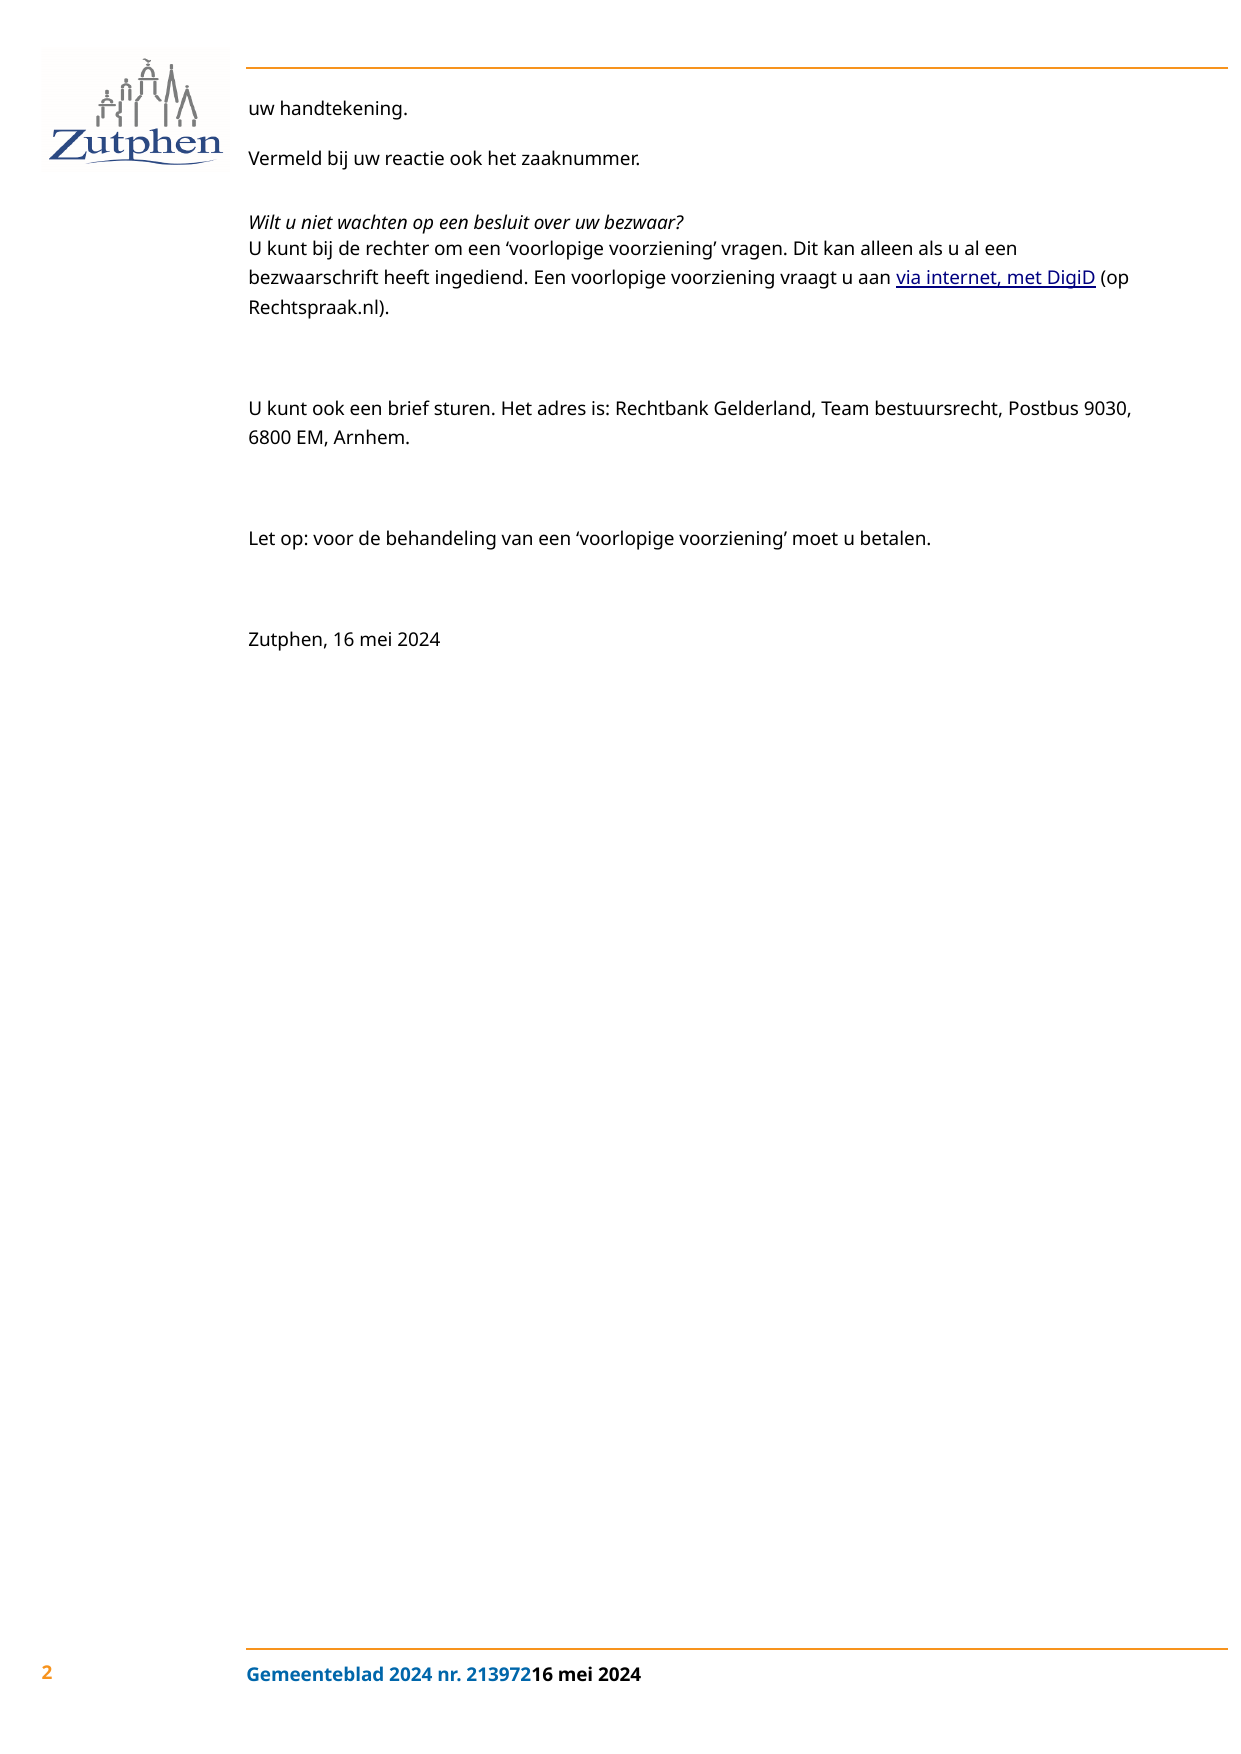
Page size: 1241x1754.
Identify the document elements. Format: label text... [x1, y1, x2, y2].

text U kunt ook een brief sturen. Het adres is: Rechtbank Gelderland, Team bestuursrecht, Postbus 9030, 6800 EM, Arnhem. [248, 395, 1152, 450]
text Let op: voor de behandeling van een ‘voorlopige voorziening’ moet u betalen. [248, 525, 1152, 551]
text Vermeld bij uw reactie ook het zaaknummer. [248, 145, 1152, 171]
text Zutphen, 16 mei 2024 [248, 626, 1152, 652]
picture [41, 47, 231, 172]
text Wilt u niet wachten op een besluit over uw bezwaar? [248, 209, 1152, 235]
text uw handtekening. [248, 95, 1152, 121]
text U kunt bij de rechter om een ‘voorlopige voorziening’ vragen. Dit kan alleen als u al een bezwaarschrift heeft ingediend. Een voorlopige voorziening vraagt u aan via internet, met DigiD (op Rechtspraak.nl). [248, 235, 1152, 320]
